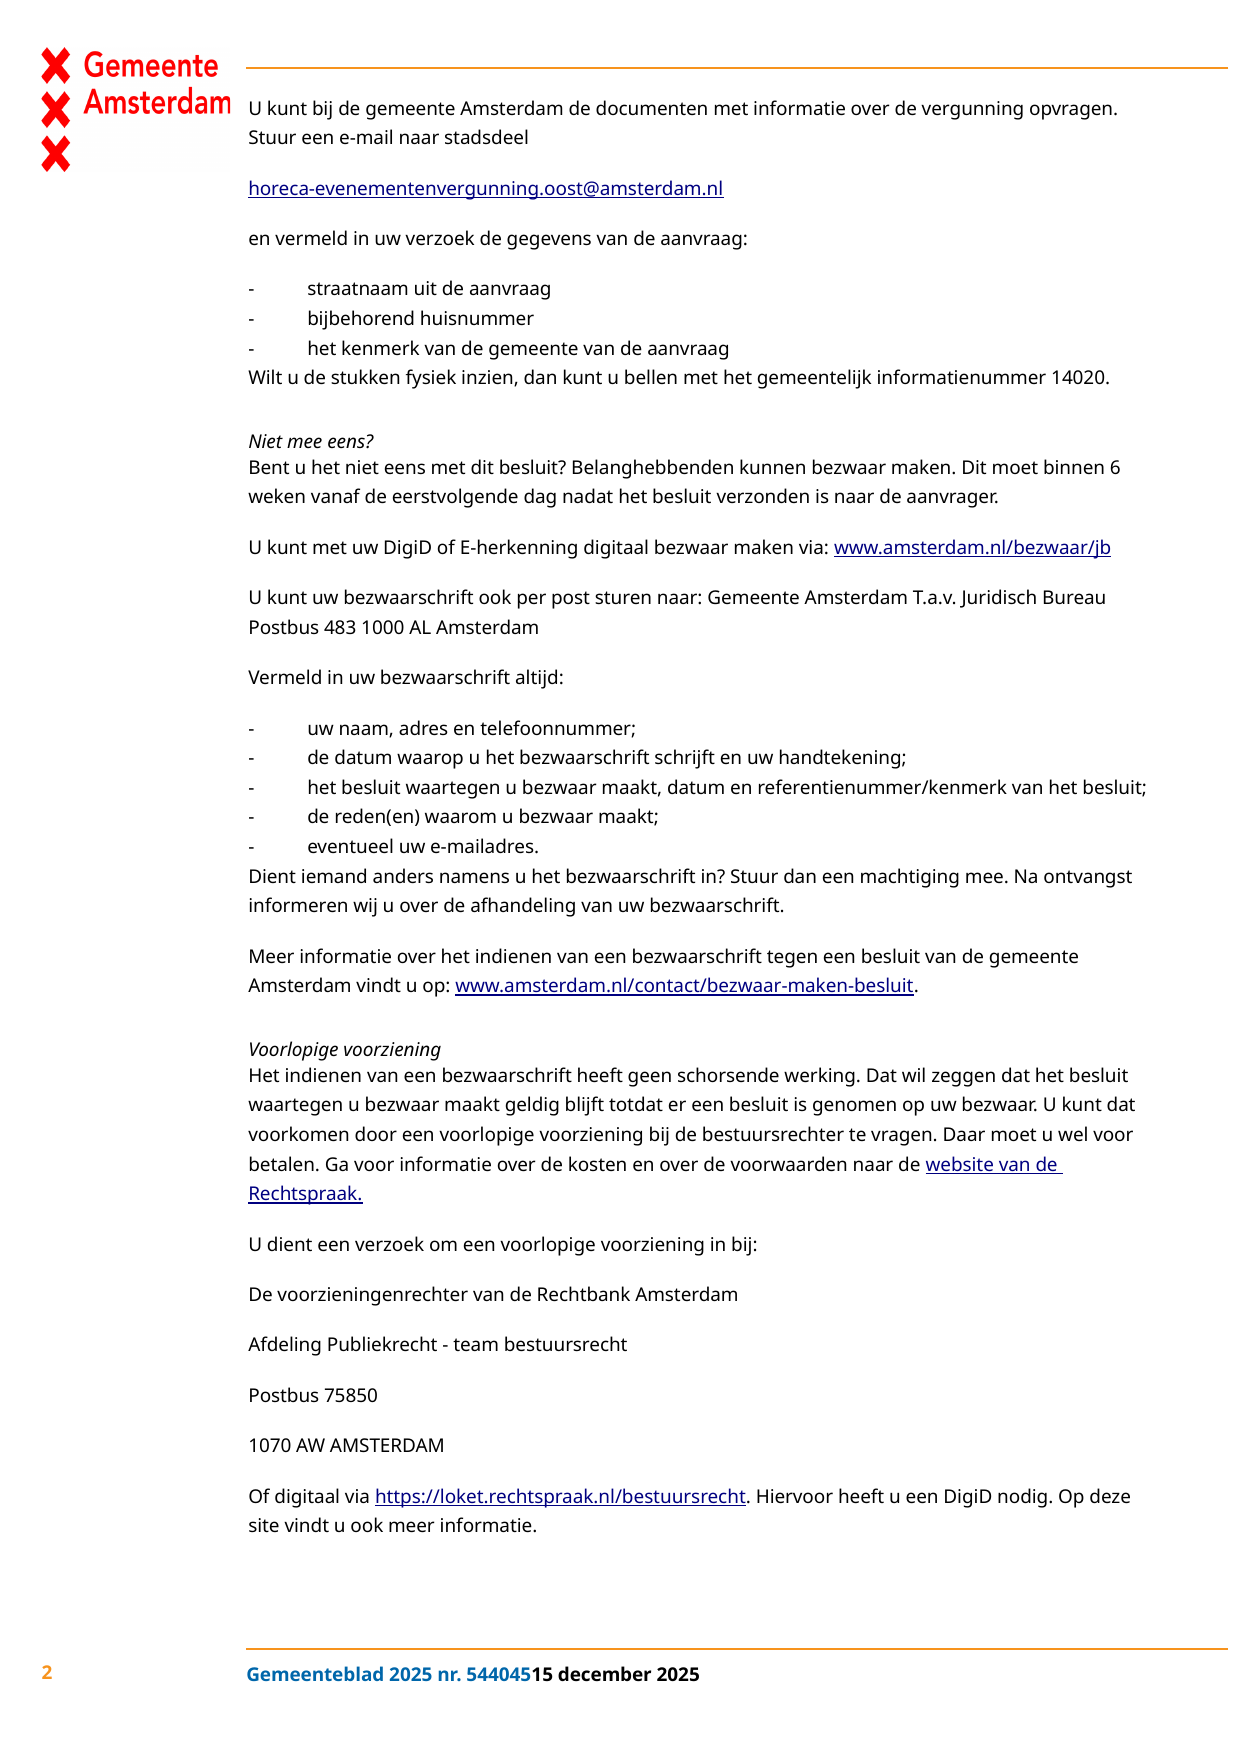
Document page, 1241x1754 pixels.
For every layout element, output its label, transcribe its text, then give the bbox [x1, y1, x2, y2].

text Niet mee eens? [248, 428, 1152, 454]
list eventueel uw e-mailadres. [248, 833, 1152, 859]
text Vermeld in uw bezwaarschrift altijd: [248, 664, 1152, 690]
text Of digitaal via https://loket.rechtspraak.nl/bestuursrecht. Hiervoor heeft u een DigiD nodig. Op deze site vindt u ook meer informatie. [248, 1483, 1152, 1538]
list bijbehorend huisnummer [248, 305, 1152, 331]
text Postbus 75850 [248, 1382, 1152, 1408]
picture [41, 47, 231, 172]
text Voorlopige voorziening [248, 1036, 1152, 1062]
text U kunt uw bezwaarschrift ook per post sturen naar: Gemeente Amsterdam T.a.v. Juridisch Bureau Postbus 483 1000 AL Amsterdam [248, 584, 1152, 640]
text Wilt u de stukken fysiek inzien, dan kunt u bellen met het gemeentelijk informatienummer 14020. [248, 364, 1152, 390]
text Het indienen van een bezwaarschrift heeft geen schorsende werking. Dat wil zeggen dat het besluit waartegen u bezwaar maakt geldig blijft totdat er een besluit is genomen op uw bezwaar. U kunt dat voorkomen door een voorlopige voorziening bij de bestuursrechter te vragen. Daar moet u wel voor betalen. Ga voor informatie over de kosten en over de voorwaarden naar de website van de Rechtspraak. [248, 1062, 1152, 1206]
list het kenmerk van de gemeente van de aanvraag [248, 335, 1152, 361]
list de reden(en) waarom u bezwaar maakt; [248, 804, 1152, 829]
text Bent u het niet eens met dit besluit? Belanghebbenden kunnen bezwaar maken. Dit moet binnen 6 weken vanaf de eerstvolgende dag nadat het besluit verzonden is naar de aanvrager. [248, 454, 1152, 509]
text Dient iemand anders namens u het bezwaarschrift in? Stuur dan een machtiging mee. Na ontvangst informeren wij u over de afhandeling van uw bezwaarschrift. [248, 863, 1152, 918]
list straatnaam uit de aanvraag [248, 276, 1152, 301]
list het besluit waartegen u bezwaar maakt, datum en referentienummer/kenmerk van het besluit; [248, 774, 1152, 800]
text U kunt bij de gemeente Amsterdam de documenten met informatie over de vergunning opvragen. Stuur een e-mail naar stadsdeel [248, 95, 1152, 150]
text Afdeling Publiekrecht - team bestuursrecht [248, 1332, 1152, 1357]
list uw naam, adres en telefoonnummer; [248, 715, 1152, 741]
list de datum waarop u het bezwaarschrift schrijft en uw handtekening; [248, 744, 1152, 770]
text U kunt met uw DigiD of E-herkenning digitaal bezwaar maken via: www.amsterdam.nl/bezwaar/jb [248, 534, 1152, 560]
text Meer informatie over het indienen van een bezwaarschrift tegen een besluit van de gemeente Amsterdam vindt u op: www.amsterdam.nl/contact/bezwaar-maken-besluit. [248, 943, 1152, 998]
text U dient een verzoek om een voorlopige voorziening in bij: [248, 1231, 1152, 1257]
text 1070 AW AMSTERDAM [248, 1432, 1152, 1458]
text De voorzieningenrechter van de Rechtbank Amsterdam [248, 1281, 1152, 1307]
text en vermeld in uw verzoek de gegevens van de aanvraag: [248, 225, 1152, 251]
text horeca-evenementenvergunning.oost@amsterdam.nl [248, 175, 1152, 201]
